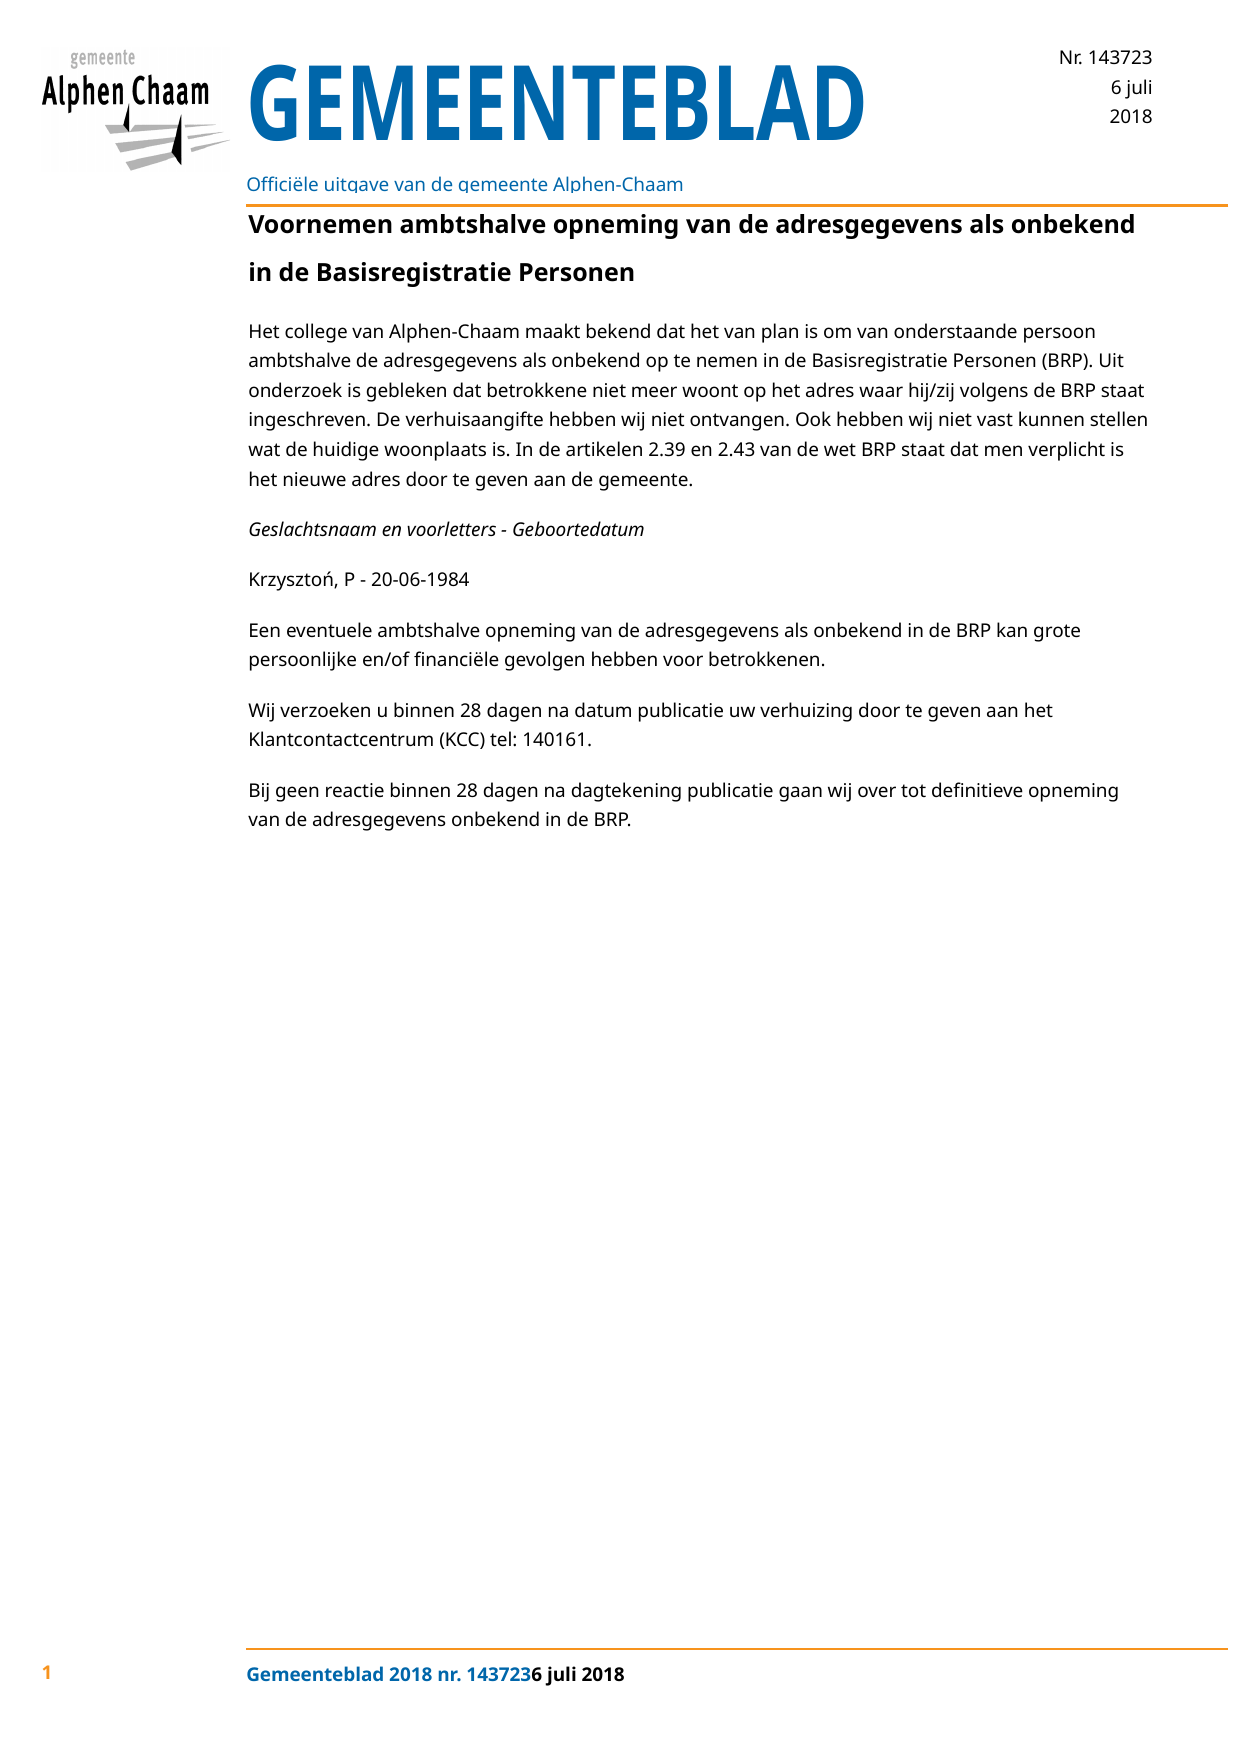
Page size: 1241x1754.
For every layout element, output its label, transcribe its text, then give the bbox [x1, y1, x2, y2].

text Voornemen ambtshalve opneming van de adresgegevens als onbekend in de Basisregistratie Personen [248, 207, 1152, 288]
text Een eventuele ambtshalve opneming van de adresgegevens als onbekend in de BRP kan grote persoonlijke en/of financiële gevolgen hebben voor betrokkenen. [248, 617, 1152, 672]
text Geslachtsnaam en voorletters - Geboortedatum [248, 516, 1152, 542]
text Wij verzoeken u binnen 28 dagen na datum publicatie uw verhuizing door te geven aan het Klantcontactcentrum (KCC) tel: 140161. [248, 697, 1152, 752]
text Bij geen reactie binnen 28 dagen na dagtekening publicatie gaan wij over tot definitieve opneming van de adresgegevens onbekend in de BRP. [248, 777, 1152, 832]
text Krzysztoń, P - 20-06-1984 [248, 567, 1152, 592]
picture [41, 47, 231, 172]
text Het college van Alphen-Chaam maakt bekend dat het van plan is om van onderstaande persoon ambtshalve de adresgegevens als onbekend op te nemen in de Basisregistratie Personen (BRP). Uit onderzoek is gebleken dat betrokkene niet meer woont op het adres waar hij/zij volgens de BRP staat ingeschreven. De verhuisaangifte hebben wij niet ontvangen. Ook hebben wij niet vast kunnen stellen wat de huidige woonplaats is. In de artikelen 2.39 en 2.43 van de wet BRP staat dat men verplicht is het nieuwe adres door te geven aan de gemeente. [248, 318, 1152, 492]
